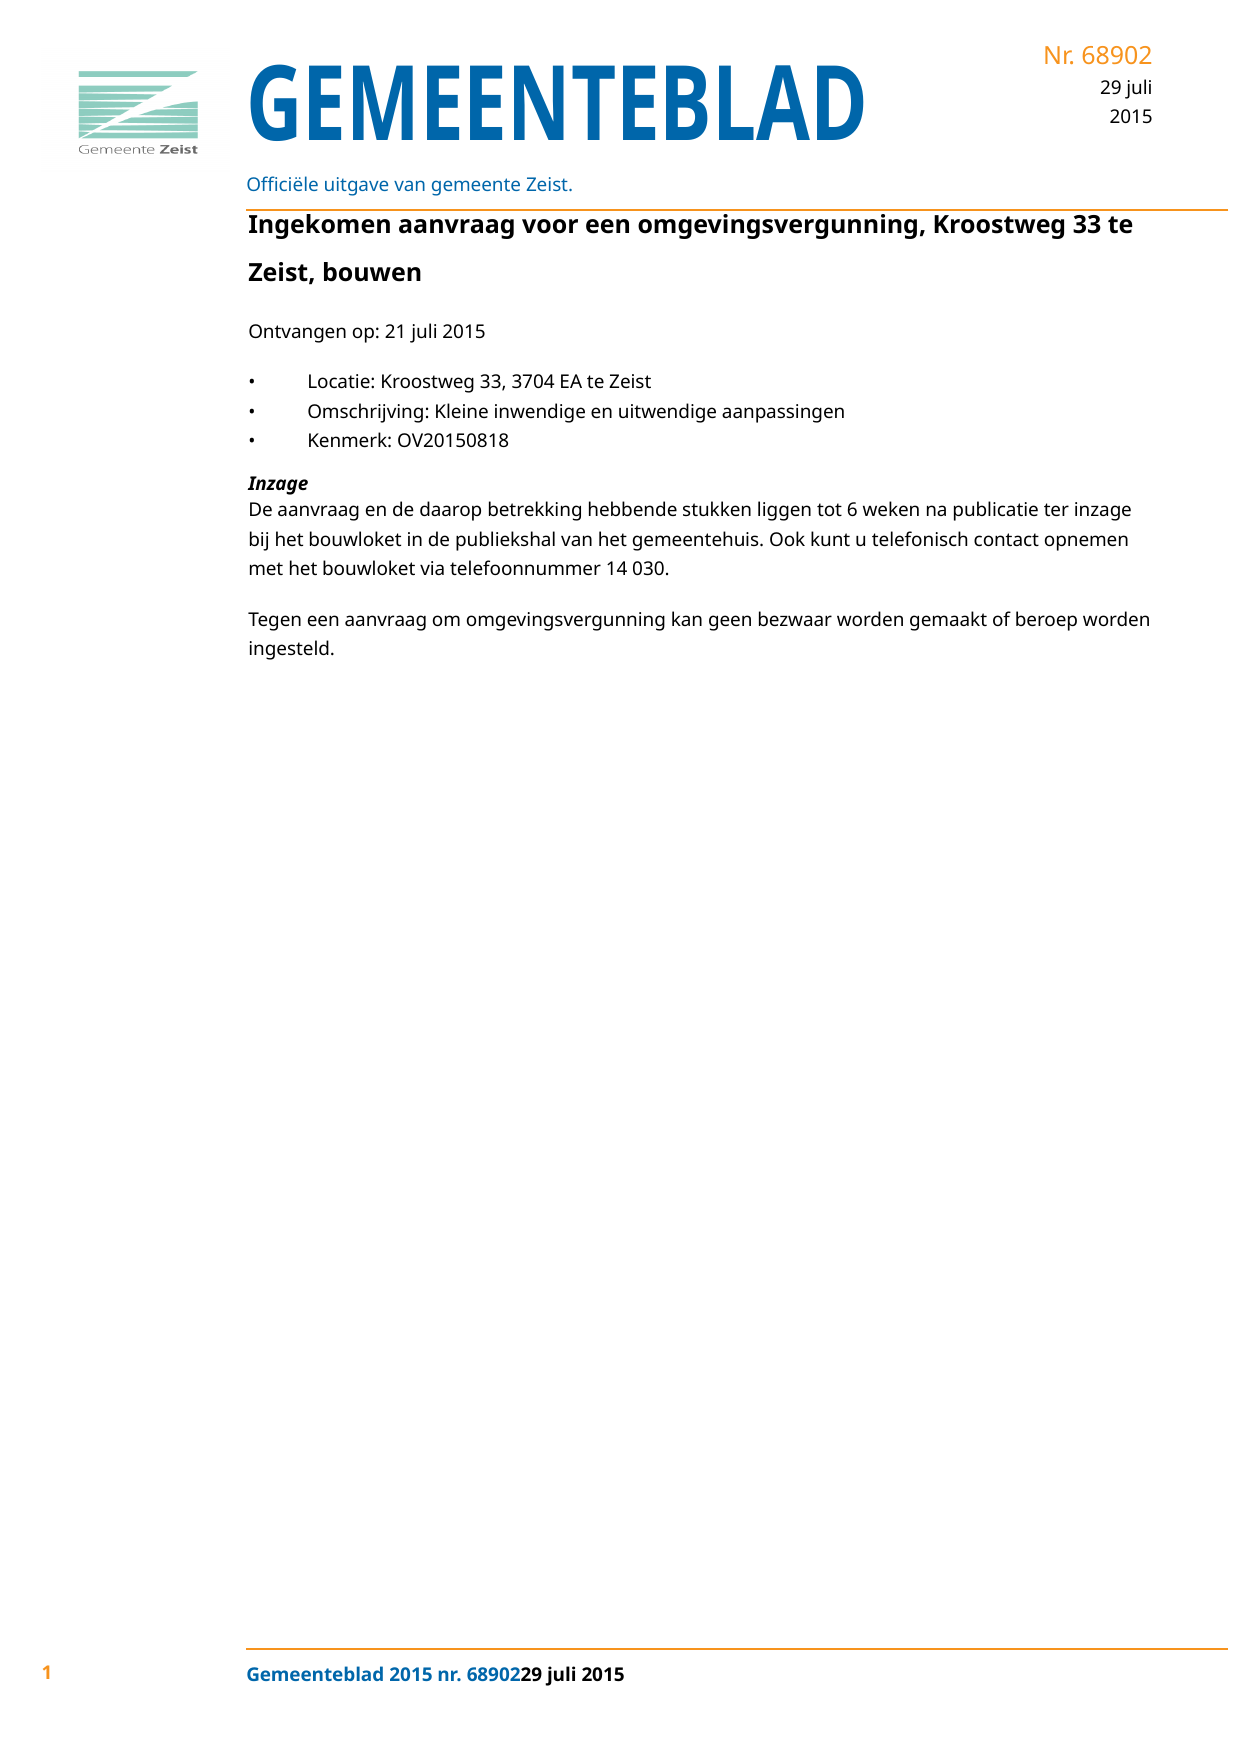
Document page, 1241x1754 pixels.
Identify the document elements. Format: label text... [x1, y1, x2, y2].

text Ingekomen aanvraag voor een omgevingsvergunning, Kroostweg 33 te Zeist, bouwen [248, 211, 1152, 288]
text De aanvraag en de daarop betrekking hebbende stukken liggen tot 6 weken na publicatie ter inzage bij het bouwloket in de publiekshal van het gemeentehuis. Ook kunt u telefonisch contact opnemen met het bouwloket via telefoonnummer 14 030. [248, 496, 1152, 581]
text Ontvangen op: 21 juli 2015 [248, 318, 1152, 344]
list Kenmerk: OV20150818 [248, 427, 1152, 453]
picture [41, 47, 231, 172]
list Locatie: Kroostweg 33, 3704 EA te Zeist [248, 368, 1152, 394]
list Omschrijving: Kleine inwendige en uitwendige aanpassingen [248, 398, 1152, 424]
text Tegen een aanvraag om omgevingsvergunning kan geen bezwaar worden gemaakt of beroep worden ingesteld. [248, 606, 1152, 661]
text Inzage [248, 471, 1152, 496]
